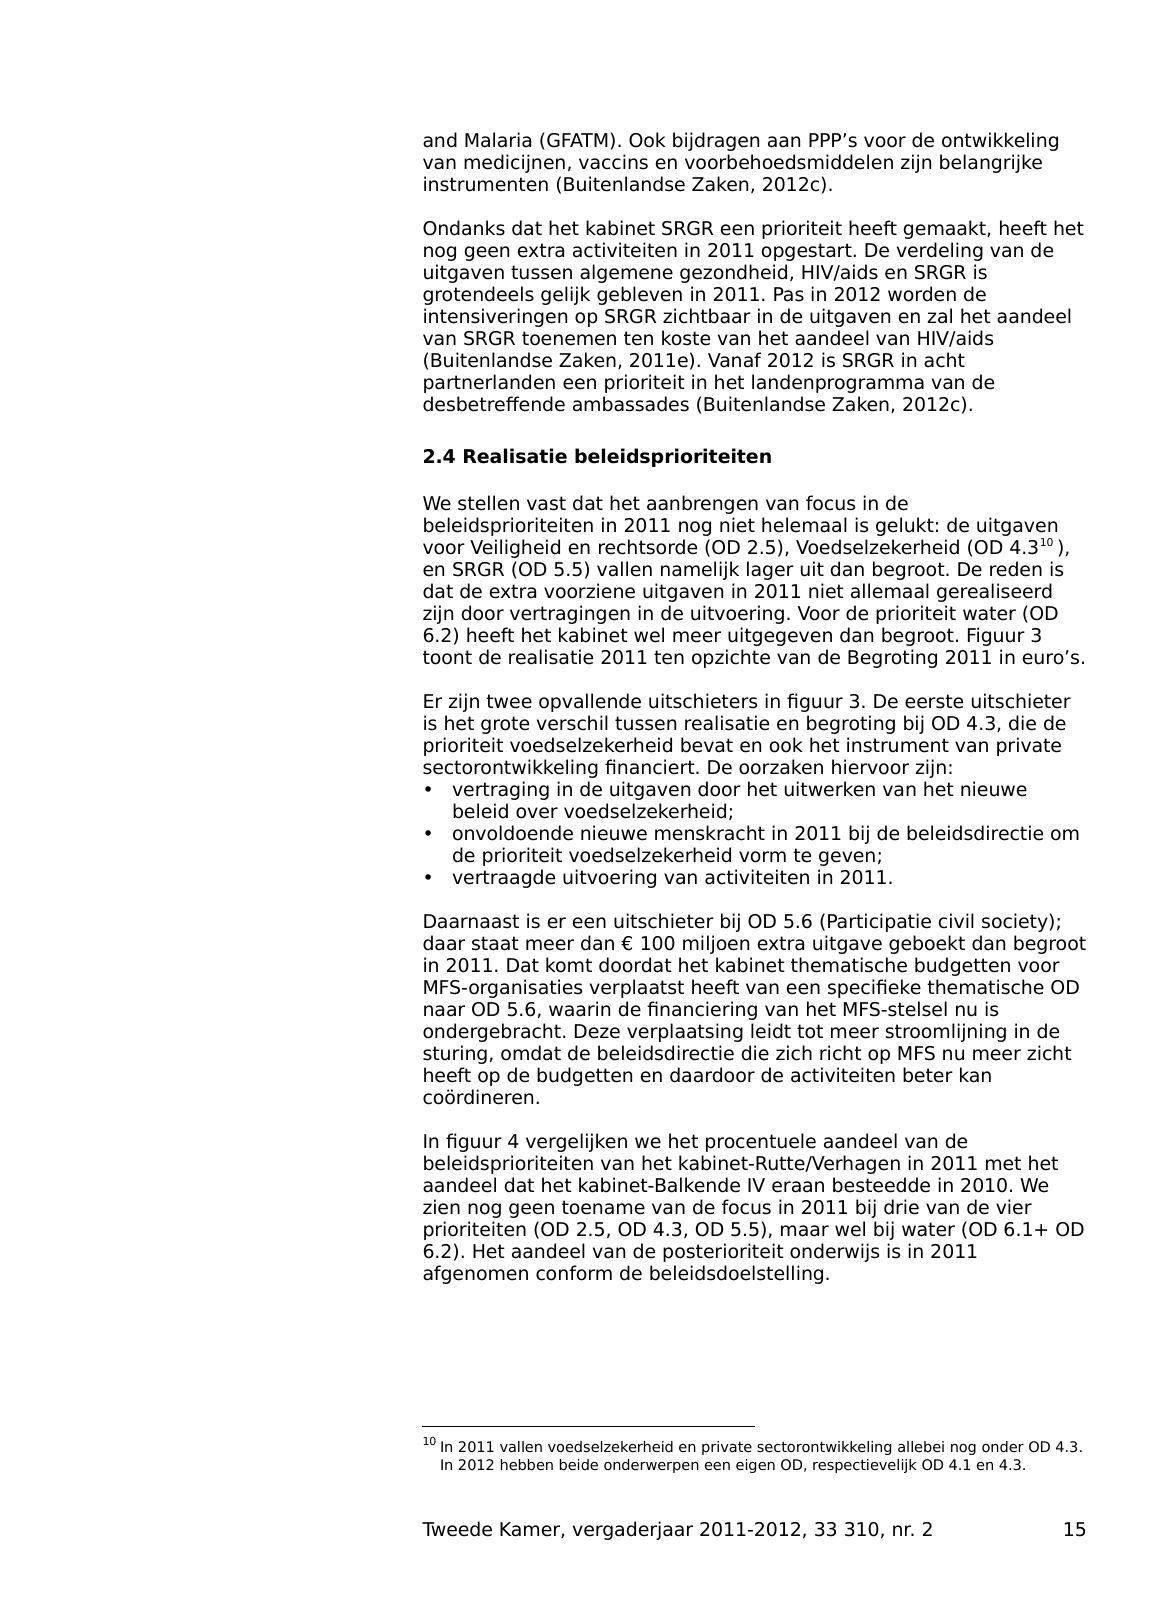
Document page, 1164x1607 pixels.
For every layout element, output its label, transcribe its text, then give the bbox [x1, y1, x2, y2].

text • vertraging in de uitgaven door het uitwerken van het nieuwe beleid over voedselzekerheid; [422, 779, 1087, 823]
text Ondanks dat het kabinet SRGR een prioriteit heeft gemaakt, heeft het nog geen extra activiteiten in 2011 opgestart. De verdeling van de uitgaven tussen algemene gezondheid, HIV/aids en SRGR is grotendeels gelijk gebleven in 2011. Pas in 2012 worden de intensiveringen op SRGR zichtbaar in de uitgaven en zal het aandeel van SRGR toenemen ten koste van het aandeel van HIV/aids (Buitenlandse Zaken, 2011e). Vanaf 2012 is SRGR in acht partnerlanden een prioriteit in het landenprogramma van de desbetreffende ambassades (Buitenlandse Zaken, 2012c). [422, 218, 1087, 416]
text We stellen vast dat het aanbrengen van focus in de beleidsprioriteiten in 2011 nog niet helemaal is gelukt: de uitgaven voor Veiligheid en rechtsorde (OD 2.5), Voedselzekerheid (OD 4.3), en SRGR (OD 5.5) vallen namelijk lager uit dan begroot. De reden is dat de extra voorziene uitgaven in 2011 niet allemaal gerealiseerd zijn door vertragingen in de uitvoering. Voor de prioriteit water (OD 6.2) heeft het kabinet wel meer uitgegeven dan begroot. Figuur 3 toont de realisatie 2011 ten opzichte van de Begroting 2011 in euro’s. [422, 493, 1087, 669]
text Daarnaast is er een uitschieter bij OD 5.6 (Participatie civil society); daar staat meer dan € 100 miljoen extra uitgave geboekt dan begroot in 2011. Dat komt doordat het kabinet thematische budgetten voor MFS-organisaties verplaatst heeft van een specifieke thematische OD naar OD 5.6, waarin de financiering van het MFS-stelsel nu is ondergebracht. Deze verplaatsing leidt tot meer stroomlijning in de sturing, omdat de beleidsdirectie die zich richt op MFS nu meer zicht heeft op de budgetten en daardoor de activiteiten beter kan coördineren. [422, 911, 1087, 1109]
text • vertraagde uitvoering van activiteiten in 2011. [422, 867, 1087, 889]
text In figuur 4 vergelijken we het procentuele aandeel van de beleidsprioriteiten van het kabinet-Rutte/Verhagen in 2011 met het aandeel dat het kabinet-Balkende IV eraan besteedde in 2010. We zien nog geen toename van de focus in 2011 bij drie van de vier prioriteiten (OD 2.5, OD 4.3, OD 5.5), maar wel bij water (OD 6.1+ OD 6.2). Het aandeel van de posterioriteit onderwijs is in 2011 afgenomen conform de beleidsdoelstelling. [422, 1131, 1087, 1285]
text and Malaria (GFATM). Ook bijdragen aan PPP’s voor de ontwikkeling van medicijnen, vaccins en voorbehoedsmiddelen zijn belangrijke instrumenten (Buitenlandse Zaken, 2012c). [422, 130, 1087, 196]
text In 2011 vallen voedselzekerheid en private sectorontwikkeling allebei nog onder OD 4.3. In 2012 hebben beide onderwerpen een eigen OD, respectievelijk OD 4.1 en 4.3. [422, 1435, 1087, 1474]
text Er zijn twee opvallende uitschieters in figuur 3. De eerste uitschieter is het grote verschil tussen realisatie en begroting bij OD 4.3, die de prioriteit voedselzekerheid bevat en ook het instrument van private sectorontwikkeling financiert. De oorzaken hiervoor zijn: [422, 691, 1087, 779]
subtitle 2.4 Realisatie beleidsprioriteiten [422, 446, 1087, 468]
text • onvoldoende nieuwe menskracht in 2011 bij de beleidsdirectie om de prioriteit voedselzekerheid vorm te geven; [422, 823, 1087, 867]
